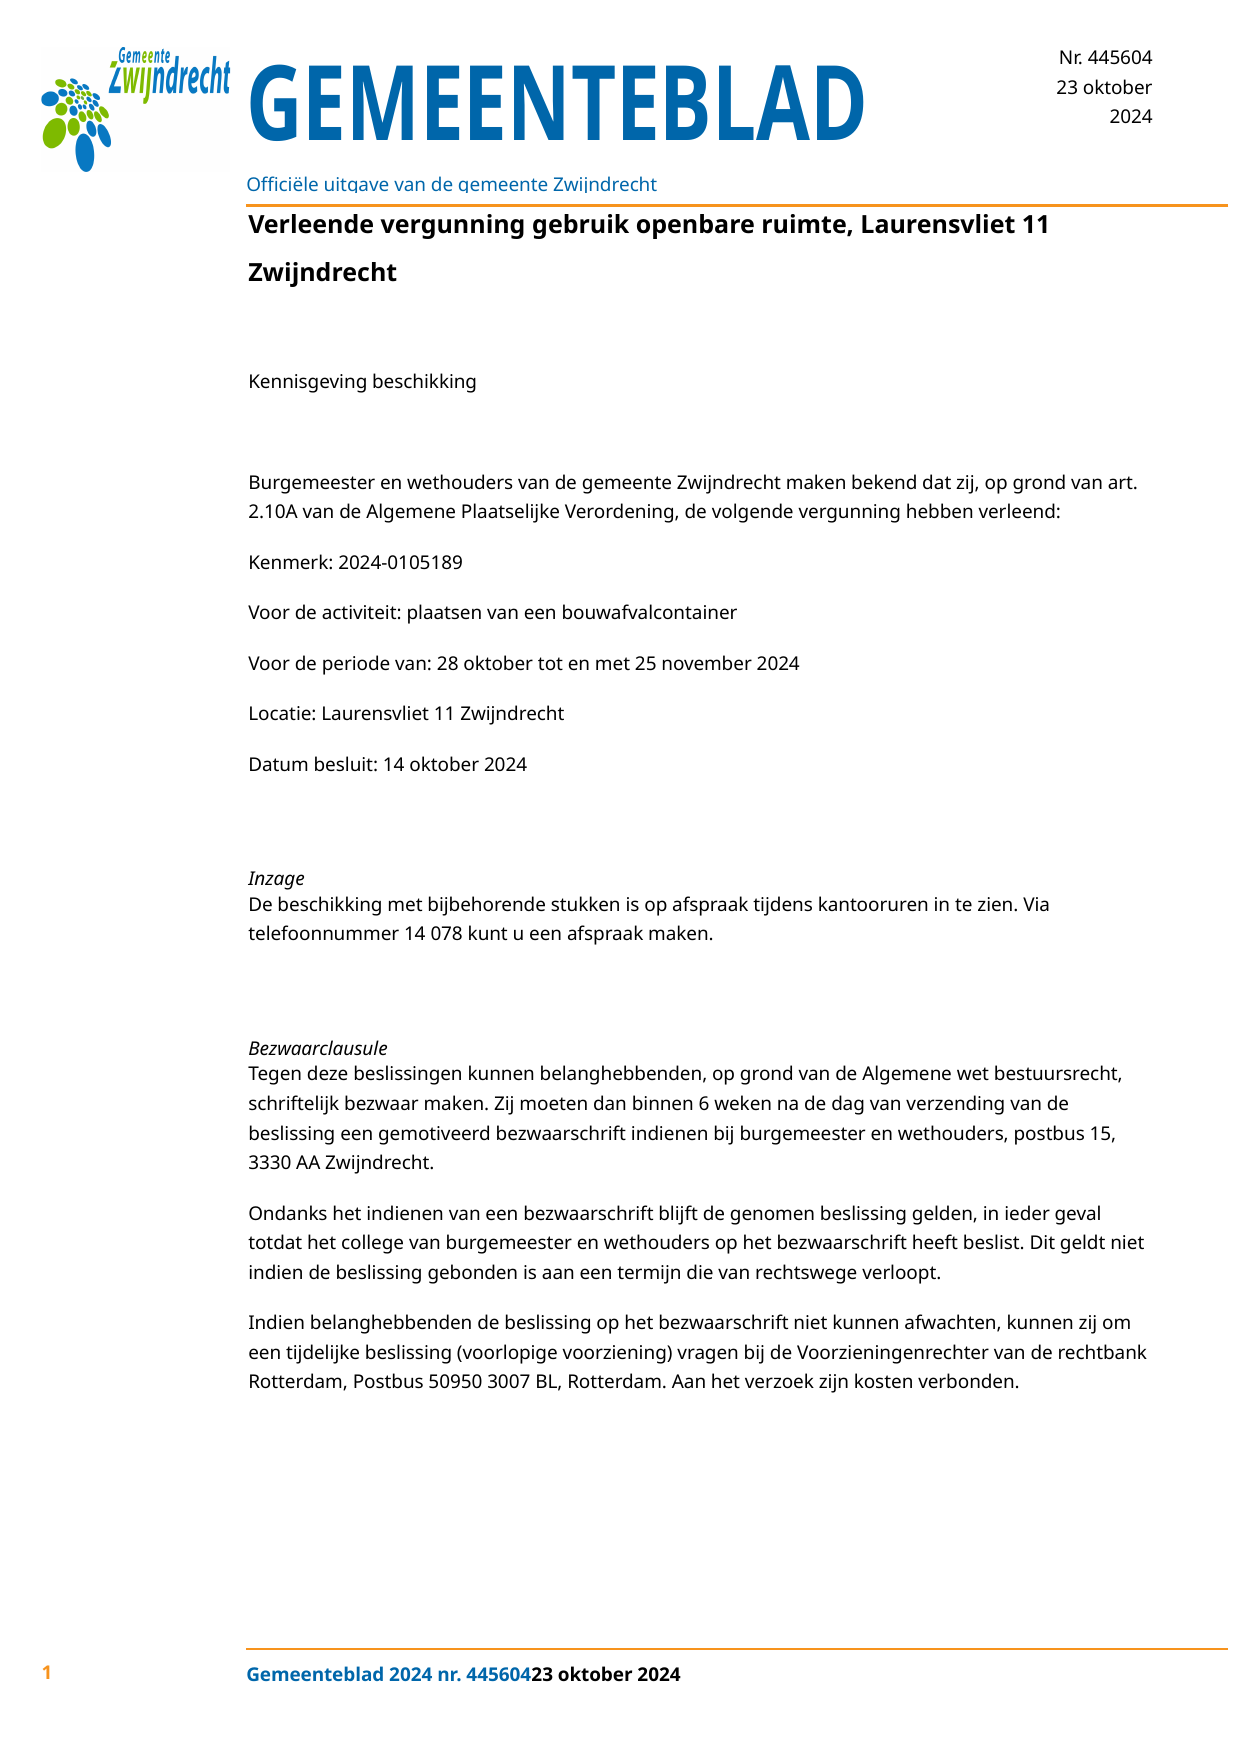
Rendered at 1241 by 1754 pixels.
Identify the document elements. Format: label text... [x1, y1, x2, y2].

text Tegen deze beslissingen kunnen belanghebbenden, op grond van de Algemene wet bestuursrecht, schriftelijk bezwaar maken. Zij moeten dan binnen 6 weken na de dag van verzending van de beslissing een gemotiveerd bezwaarschrift indienen bij burgemeester en wethouders, postbus 15, 3330 AA Zwijndrecht. [248, 1061, 1152, 1175]
text Bezwaarclausule [248, 1035, 1152, 1061]
text Verleende vergunning gebruik openbare ruimte, Laurensvliet 11 Zwijndrecht [248, 207, 1152, 288]
picture [41, 47, 231, 172]
text Locatie: Laurensvliet 11 Zwijndrecht [248, 700, 1152, 726]
text Ondanks het indienen van een bezwaarschrift blijft de genomen beslissing gelden, in ieder geval totdat het college van burgemeester en wethouders op het bezwaarschrift heeft beslist. Dit geldt niet indien de beslissing gebonden is aan een termijn die van rechtswege verloopt. [248, 1200, 1152, 1285]
text De beschikking met bijbehorende stukken is op afspraak tijdens kantooruren in te zien. Via telefoonnummer 14 078 kunt u een afspraak maken. [248, 891, 1152, 946]
text Datum besluit: 14 oktober 2024 [248, 751, 1152, 777]
text Voor de activiteit: plaatsen van een bouwafvalcontainer [248, 599, 1152, 625]
text Inzage [248, 865, 1152, 891]
text Kennisgeving beschikking [248, 368, 1152, 394]
text Kenmerk: 2024-0105189 [248, 549, 1152, 575]
text Indien belanghebbenden de beslissing op het bezwaarschrift niet kunnen afwachten, kunnen zij om een tijdelijke beslissing (voorlopige voorziening) vragen bij de Voorzieningenrechter van de rechtbank Rotterdam, Postbus 50950 3007 BL, Rotterdam. Aan het verzoek zijn kosten verbonden. [248, 1309, 1152, 1394]
text Voor de periode van: 28 oktober tot en met 25 november 2024 [248, 650, 1152, 676]
text Burgemeester en wethouders van de gemeente Zwijndrecht maken bekend dat zij, op grond van art. 2.10A van de Algemene Plaatselijke Verordening, de volgende vergunning hebben verleend: [248, 469, 1152, 524]
